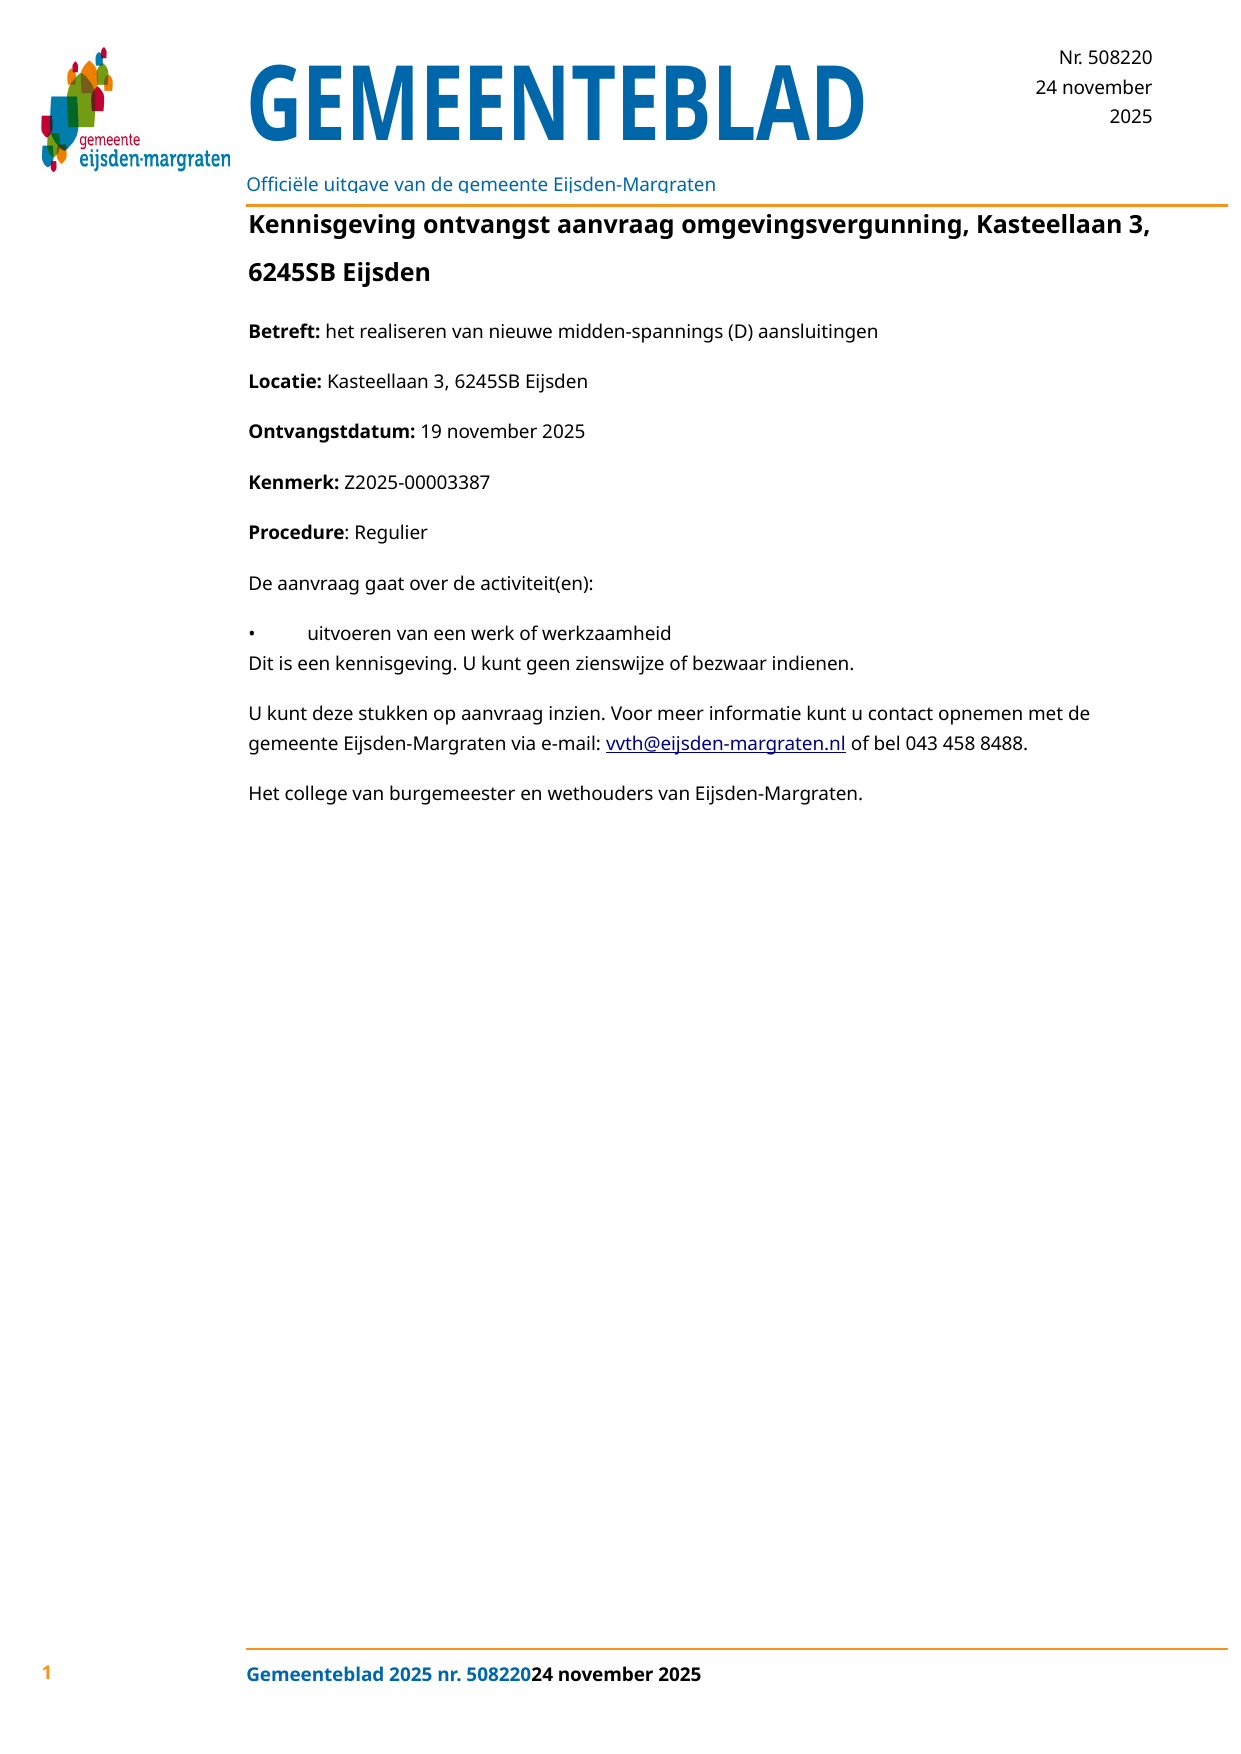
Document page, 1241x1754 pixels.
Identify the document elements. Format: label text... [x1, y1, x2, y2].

list uitvoeren van een werk of werkzaamheid [248, 620, 1152, 646]
text Locatie: Kasteellaan 3, 6245SB Eijsden [248, 368, 1152, 394]
text Het college van burgemeester en wethouders van Eijsden-Margraten. [248, 780, 1152, 806]
text Procedure: Regulier [248, 519, 1152, 545]
text U kunt deze stukken op aanvraag inzien. Voor meer informatie kunt u contact opnemen met de gemeente Eijsden-Margraten via e-mail: vvth@eijsden-margraten.nl of bel 043 458 8488. [248, 700, 1152, 756]
text Dit is een kennisgeving. U kunt geen zienswijze of bezwaar indienen. [248, 650, 1152, 676]
text Ontvangstdatum: 19 november 2025 [248, 419, 1152, 444]
picture [41, 47, 231, 172]
text Betreft: het realiseren van nieuwe midden-spannings (D) aansluitingen [248, 318, 1152, 344]
text De aanvraag gaat over de activiteit(en): [248, 570, 1152, 596]
text Kennisgeving ontvangst aanvraag omgevingsvergunning, Kasteellaan 3, 6245SB Eijsden [248, 207, 1152, 288]
text Kenmerk: Z2025-00003387 [248, 469, 1152, 495]
